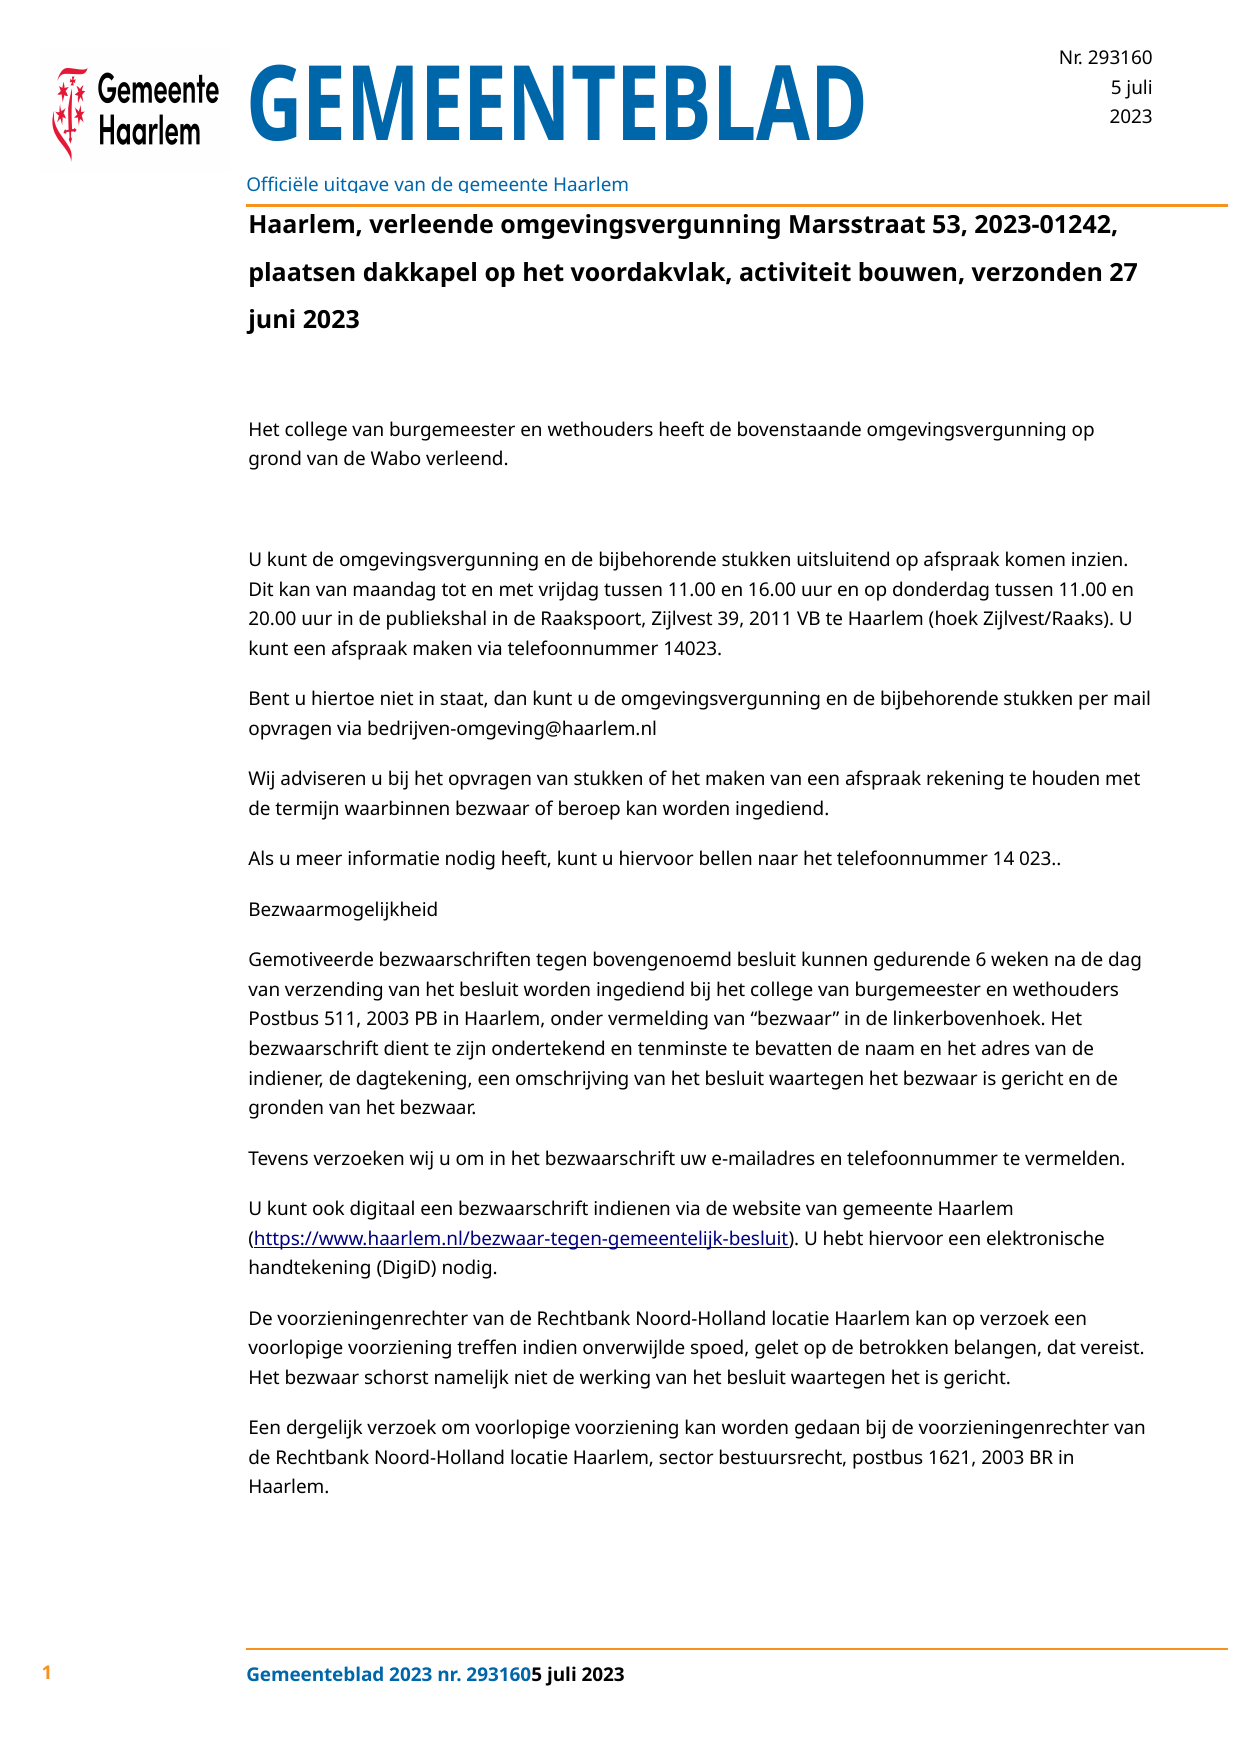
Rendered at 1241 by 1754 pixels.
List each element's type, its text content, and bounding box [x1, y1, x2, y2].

text Haarlem, verleende omgevingsvergunning Marsstraat 53, 2023-01242, plaatsen dakkapel op het voordakvlak, activiteit bouwen, verzonden 27 juni 2023 [248, 207, 1152, 336]
text Het college van burgemeester en wethouders heeft de bovenstaande omgevingsvergunning op grond van de Wabo verleend. [248, 416, 1152, 471]
text Bezwaarmogelijkheid [248, 896, 1152, 922]
picture [41, 47, 231, 172]
text Als u meer informatie nodig heeft, kunt u hiervoor bellen naar het telefoonnummer 14 023.. [248, 846, 1152, 871]
text U kunt ook digitaal een bezwaarschrift indienen via de website van gemeente Haarlem (https://www.haarlem.nl/bezwaar-tegen-gemeentelijk-besluit). U hebt hiervoor een elektronische handtekening (DigiD) nodig. [248, 1195, 1152, 1280]
text Gemotiveerde bezwaarschriften tegen bovengenoemd besluit kunnen gedurende 6 weken na de dag van verzending van het besluit worden ingediend bij het college van burgemeester en wethouders Postbus 511, 2003 PB in Haarlem, onder vermelding van “bezwaar” in de linkerbovenhoek. Het bezwaarschrift dient te zijn ondertekend en tenminste te bevatten de naam en het adres van de indiener, de dagtekening, een omschrijving van het besluit waartegen het bezwaar is gericht en de gronden van het bezwaar. [248, 946, 1152, 1120]
text Een dergelijk verzoek om voorlopige voorziening kan worden gedaan bij de voorzieningenrechter van de Rechtbank Noord-Holland locatie Haarlem, sector bestuursrecht, postbus 1621, 2003 BR in Haarlem. [248, 1414, 1152, 1499]
text Wij adviseren u bij het opvragen van stukken of het maken van een afspraak rekening te houden met de termijn waarbinnen bezwaar of beroep kan worden ingediend. [248, 766, 1152, 821]
text Bent u hiertoe niet in staat, dan kunt u de omgevingsvergunning en de bijbehorende stukken per mail opvragen via bedrijven-omgeving@haarlem.nl [248, 686, 1152, 741]
text De voorzieningenrechter van de Rechtbank Noord-Holland locatie Haarlem kan op verzoek een voorlopige voorziening treffen indien onverwijlde spoed, gelet op de betrokken belangen, dat vereist. Het bezwaar schorst namelijk niet de werking van het besluit waartegen het is gericht. [248, 1305, 1152, 1389]
text U kunt de omgevingsvergunning en de bijbehorende stukken uitsluitend op afspraak komen inzien. Dit kan van maandag tot en met vrijdag tussen 11.00 en 16.00 uur en op donderdag tussen 11.00 en 20.00 uur in de publiekshal in de Raakspoort, Zijlvest 39, 2011 VB te Haarlem (hoek Zijlvest/Raaks). U kunt een afspraak maken via telefoonnummer 14023. [248, 546, 1152, 661]
text Tevens verzoeken wij u om in het bezwaarschrift uw e-mailadres en telefoonnummer te vermelden. [248, 1145, 1152, 1170]
